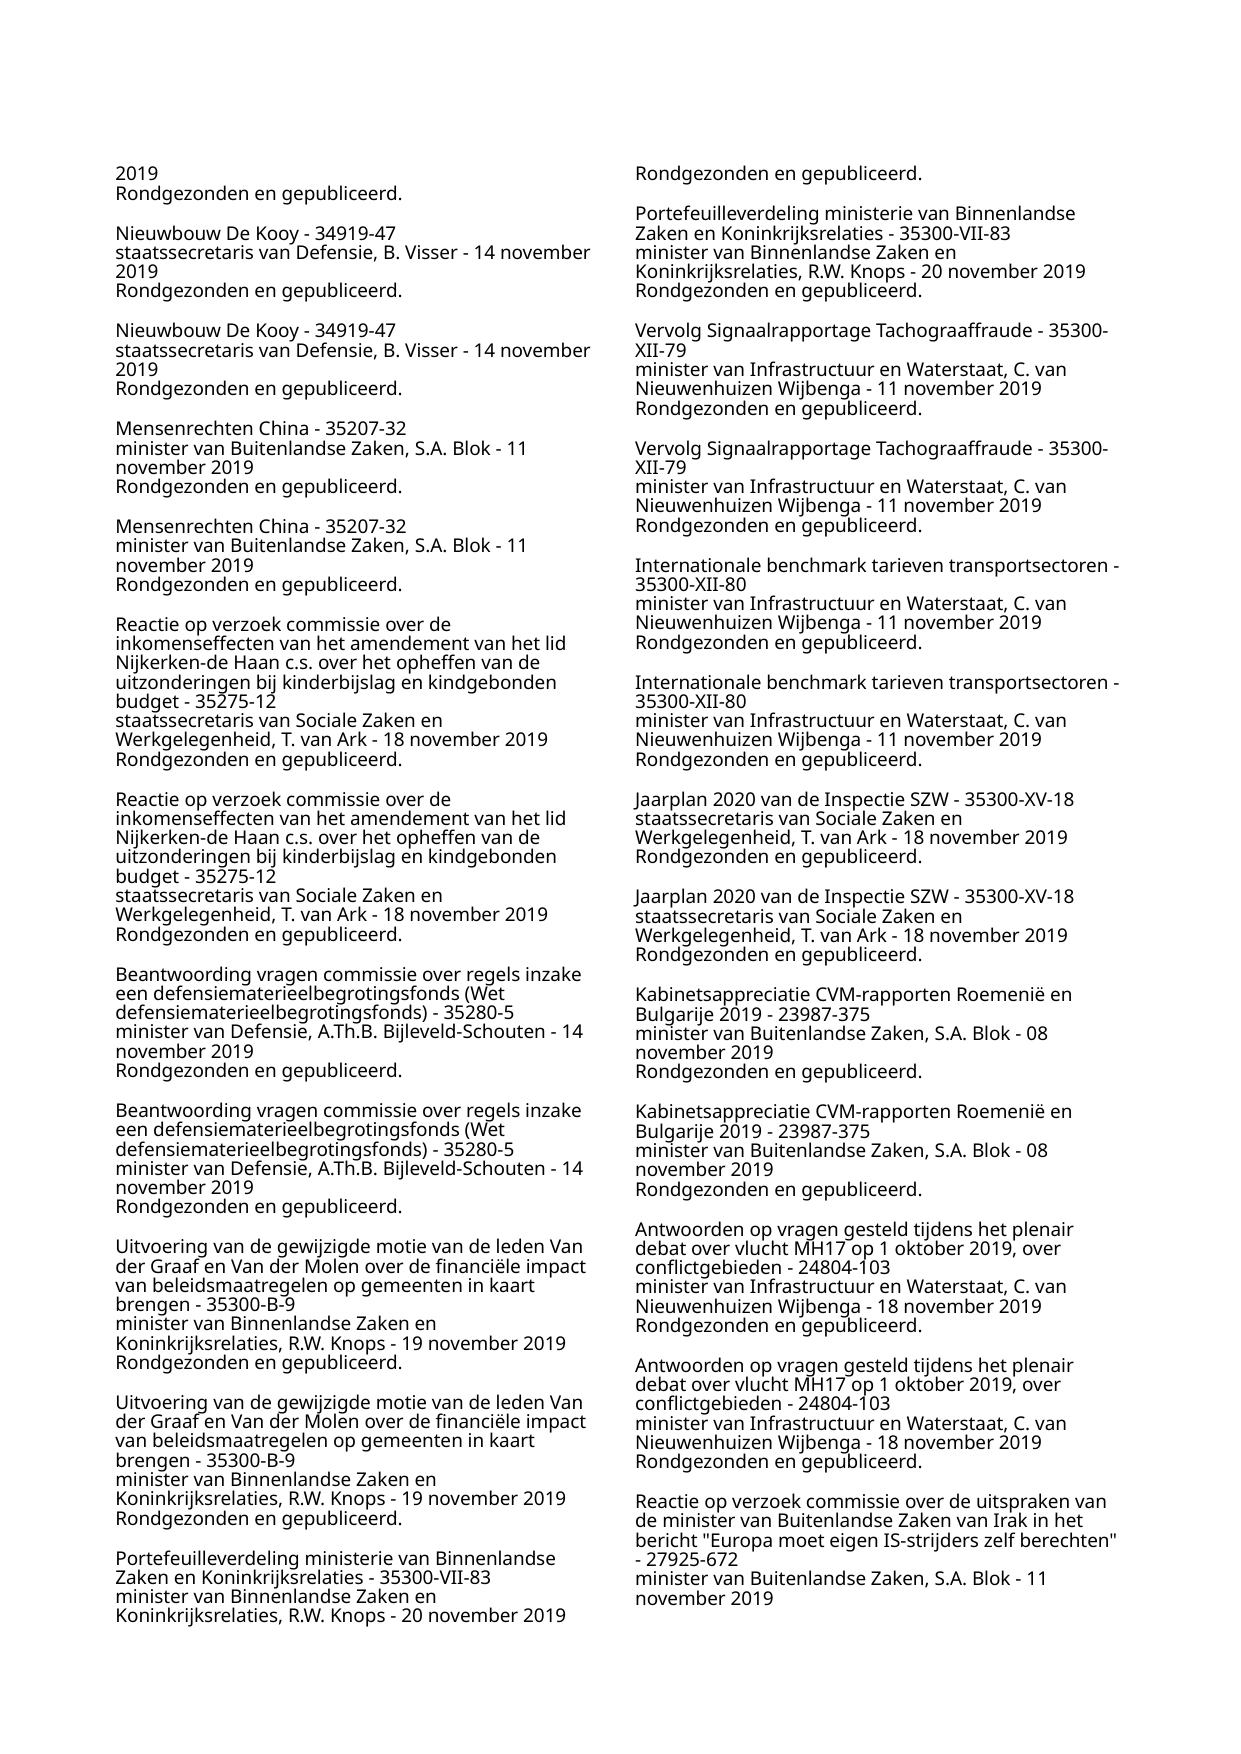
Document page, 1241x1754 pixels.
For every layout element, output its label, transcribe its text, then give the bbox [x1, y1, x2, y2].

text Mensenrechten China - 35207-32 [115, 420, 605, 439]
text staatssecretaris van Sociale Zaken en Werkgelegenheid, T. van Ark - 18 november 2019 [115, 712, 605, 751]
text Uitvoering van de gewijzigde motie van de leden Van der Graaf en Van der Molen over de financiële impact van beleidsmaatregelen op gemeenten in kaart brengen - 35300-B-9 [115, 1394, 605, 1471]
text Reactie op verzoek commissie over de inkomenseffecten van het amendement van het lid Nijkerken-de Haan c.s. over het opheffen van de uitzonderingen bij kinderbijslag en kindgebonden budget - 35275-12 [115, 791, 605, 887]
text Portefeuilleverdeling ministerie van Binnenlandse Zaken en Koninkrijksrelaties - 35300-VII-83 [115, 1549, 605, 1588]
text staatssecretaris van Sociale Zaken en Werkgelegenheid, T. van Ark - 18 november 2019 [635, 908, 1125, 946]
text minister van Binnenlandse Zaken en Koninkrijksrelaties, R.W. Knops - 20 november 2019 [115, 1588, 605, 1627]
text Rondgezonden en gepubliceerd. [115, 1509, 605, 1529]
text 2019 [115, 165, 605, 184]
text Uitvoering van de gewijzigde motie van de leden Van der Graaf en Van der Molen over de financiële impact van beleidsmaatregelen op gemeenten in kaart brengen - 35300-B-9 [115, 1238, 605, 1315]
text Rondgezonden en gepubliceerd. [115, 751, 605, 770]
text Rondgezonden en gepubliceerd. [115, 380, 605, 399]
text minister van Infrastructuur en Waterstaat, C. van Nieuwenhuizen Wijbenga - 11 november 2019 [635, 478, 1125, 517]
text Beantwoording vragen commissie over regels inzake een defensiematerieelbegrotingsfonds (Wet defensiematerieelbegrotingsfonds) - 35280-5 [115, 966, 605, 1023]
text Rondgezonden en gepubliceerd. [115, 282, 605, 302]
text Rondgezonden en gepubliceerd. [635, 946, 1125, 966]
text Vervolg Signaalrapportage Tachograaffraude - 35300-XII-79 [635, 439, 1125, 478]
text minister van Infrastructuur en Waterstaat, C. van Nieuwenhuizen Wijbenga - 11 november 2019 [635, 595, 1125, 634]
text Rondgezonden en gepubliceerd. [635, 848, 1125, 868]
text minister van Infrastructuur en Waterstaat, C. van Nieuwenhuizen Wijbenga - 18 november 2019 [635, 1278, 1125, 1317]
text Internationale benchmark tarieven transportsectoren - 35300-XII-80 [635, 674, 1125, 712]
text Kabinetsappreciatie CVM-rapporten Roemenië en Bulgarije 2019 - 23987-375 [635, 986, 1125, 1025]
text Rondgezonden en gepubliceerd. [635, 1063, 1125, 1083]
text staatssecretaris van Defensie, B. Visser - 14 november 2019 [115, 244, 605, 282]
text Mensenrechten China - 35207-32 [115, 518, 605, 537]
text minister van Buitenlandse Zaken, S.A. Blok - 08 november 2019 [635, 1025, 1125, 1063]
text minister van Binnenlandse Zaken en Koninkrijksrelaties, R.W. Knops - 19 november 2019 [115, 1315, 605, 1354]
text staatssecretaris van Sociale Zaken en Werkgelegenheid, T. van Ark - 18 november 2019 [635, 810, 1125, 848]
text Kabinetsappreciatie CVM-rapporten Roemenië en Bulgarije 2019 - 23987-375 [635, 1103, 1125, 1142]
text minister van Infrastructuur en Waterstaat, C. van Nieuwenhuizen Wijbenga - 11 november 2019 [635, 712, 1125, 751]
text Vervolg Signaalrapportage Tachograaffraude - 35300-XII-79 [635, 322, 1125, 361]
text Jaarplan 2020 van de Inspectie SZW - 35300-XV-18 [635, 791, 1125, 810]
text Rondgezonden en gepubliceerd. [115, 1354, 605, 1373]
text minister van Binnenlandse Zaken en Koninkrijksrelaties, R.W. Knops - 19 november 2019 [115, 1471, 605, 1509]
text minister van Buitenlandse Zaken, S.A. Blok - 11 november 2019 [635, 1570, 1125, 1609]
text Rondgezonden en gepubliceerd. [635, 1181, 1125, 1200]
text Rondgezonden en gepubliceerd. [635, 282, 1125, 302]
text Rondgezonden en gepubliceerd. [635, 399, 1125, 419]
text minister van Defensie, A.Th.B. Bijleveld-Schouten - 14 november 2019 [115, 1023, 605, 1062]
text Internationale benchmark tarieven transportsectoren - 35300-XII-80 [635, 557, 1125, 595]
text Reactie op verzoek commissie over de inkomenseffecten van het amendement van het lid Nijkerken-de Haan c.s. over het opheffen van de uitzonderingen bij kinderbijslag en kindgebonden budget - 35275-12 [115, 616, 605, 712]
text Antwoorden op vragen gesteld tijdens het plenair debat over vlucht MH17 op 1 oktober 2019, over conflictgebieden - 24804-103 [635, 1221, 1125, 1278]
text Rondgezonden en gepubliceerd. [115, 1062, 605, 1081]
text Rondgezonden en gepubliceerd. [635, 1453, 1125, 1472]
text minister van Infrastructuur en Waterstaat, C. van Nieuwenhuizen Wijbenga - 11 november 2019 [635, 361, 1125, 399]
text Nieuwbouw De Kooy - 34919-47 [115, 322, 605, 342]
text staatssecretaris van Sociale Zaken en Werkgelegenheid, T. van Ark - 18 november 2019 [115, 887, 605, 926]
text Antwoorden op vragen gesteld tijdens het plenair debat over vlucht MH17 op 1 oktober 2019, over conflictgebieden - 24804-103 [635, 1357, 1125, 1415]
text minister van Defensie, A.Th.B. Bijleveld-Schouten - 14 november 2019 [115, 1160, 605, 1198]
text minister van Buitenlandse Zaken, S.A. Blok - 11 november 2019 [115, 537, 605, 576]
text minister van Infrastructuur en Waterstaat, C. van Nieuwenhuizen Wijbenga - 18 november 2019 [635, 1415, 1125, 1453]
text Rondgezonden en gepubliceerd. [115, 184, 605, 204]
text Rondgezonden en gepubliceerd. [635, 751, 1125, 770]
text Reactie op verzoek commissie over de uitspraken van de minister van Buitenlandse Zaken van Irak in het bericht "Europa moet eigen IS-strijders zelf berechten" - 27925-672 [635, 1493, 1125, 1570]
text minister van Buitenlandse Zaken, S.A. Blok - 11 november 2019 [115, 439, 605, 478]
text Jaarplan 2020 van de Inspectie SZW - 35300-XV-18 [635, 888, 1125, 908]
text Rondgezonden en gepubliceerd. [635, 517, 1125, 536]
text Rondgezonden en gepubliceerd. [635, 1317, 1125, 1336]
text minister van Binnenlandse Zaken en Koninkrijksrelaties, R.W. Knops - 20 november 2019 [635, 244, 1125, 282]
text staatssecretaris van Defensie, B. Visser - 14 november 2019 [115, 342, 605, 380]
text minister van Buitenlandse Zaken, S.A. Blok - 08 november 2019 [635, 1142, 1125, 1181]
text Nieuwbouw De Kooy - 34919-47 [115, 224, 605, 244]
text Rondgezonden en gepubliceerd. [115, 478, 605, 497]
text Beantwoording vragen commissie over regels inzake een defensiematerieelbegrotingsfonds (Wet defensiematerieelbegrotingsfonds) - 35280-5 [115, 1102, 605, 1160]
text Rondgezonden en gepubliceerd. [115, 926, 605, 945]
text Portefeuilleverdeling ministerie van Binnenlandse Zaken en Koninkrijksrelaties - 35300-VII-83 [635, 205, 1125, 244]
text Rondgezonden en gepubliceerd. [635, 634, 1125, 653]
text Rondgezonden en gepubliceerd. [115, 576, 605, 595]
text Rondgezonden en gepubliceerd. [115, 1198, 605, 1218]
text Rondgezonden en gepubliceerd. [635, 165, 1125, 184]
